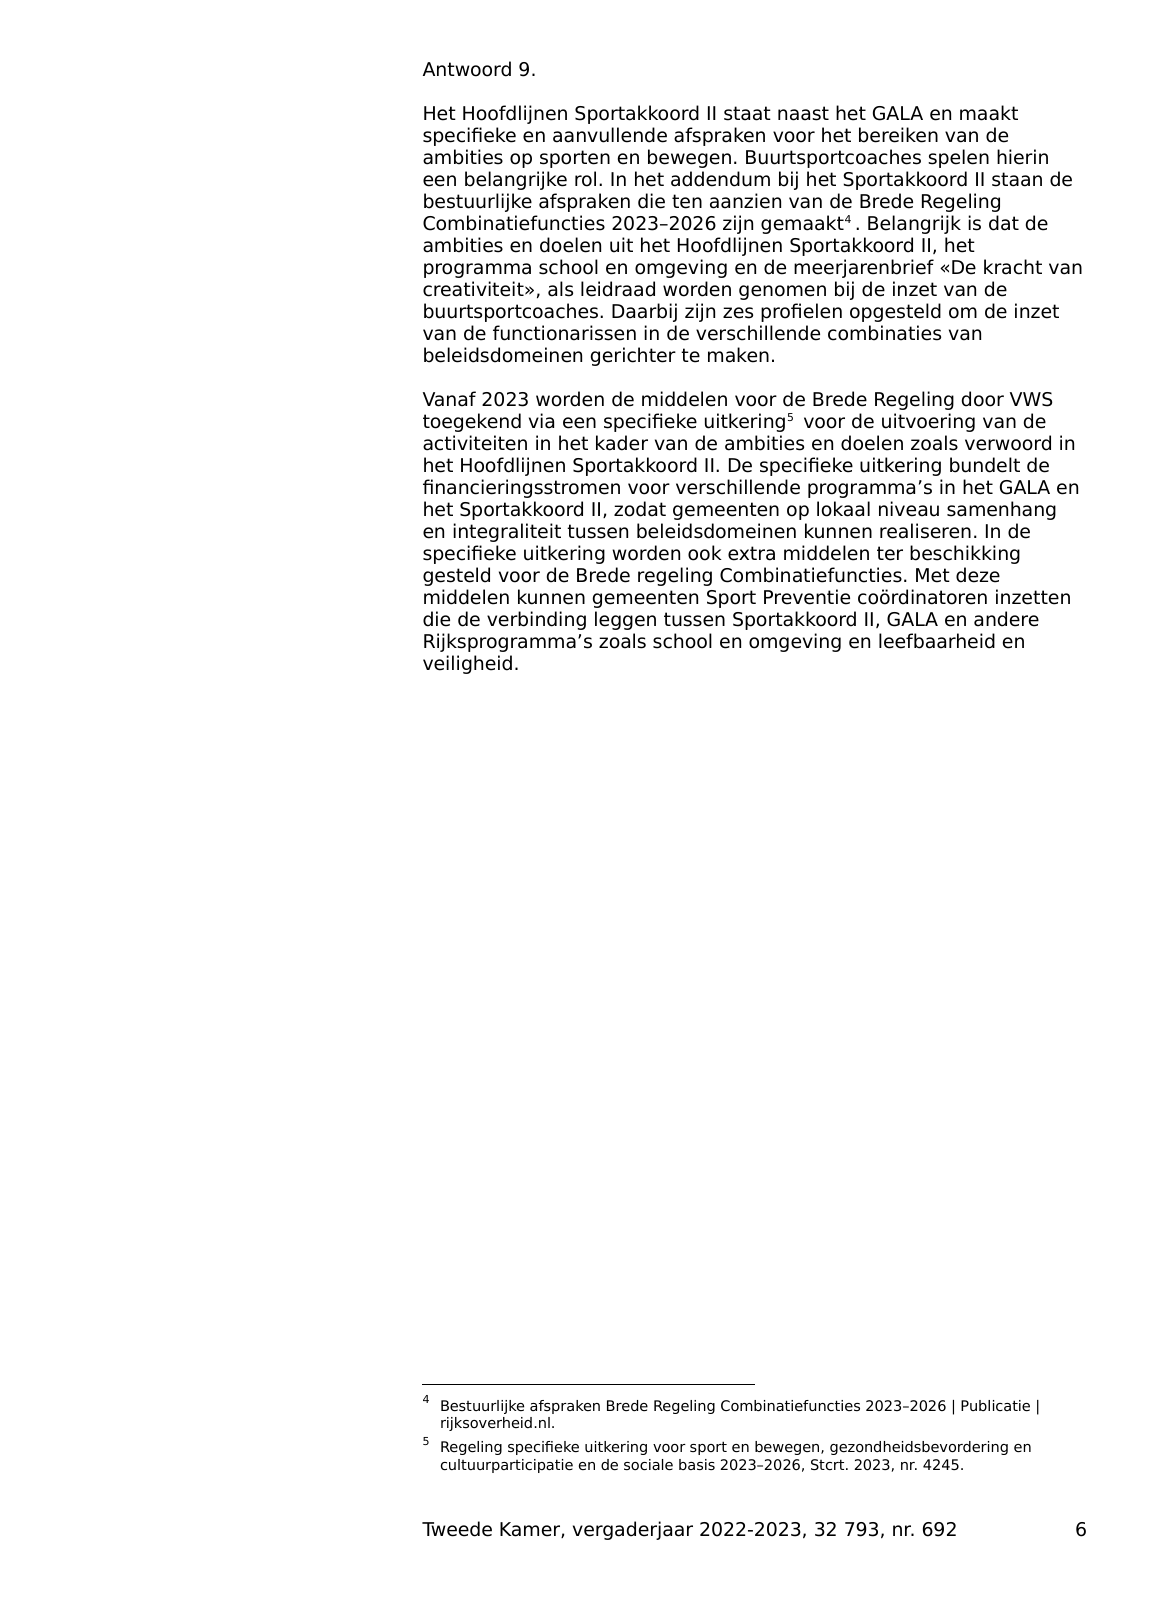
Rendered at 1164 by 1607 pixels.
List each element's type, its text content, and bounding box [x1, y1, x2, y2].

text Bestuurlijke afspraken Brede Regeling Combinatiefuncties 2023–2026 | Publicatie | rijksoverheid.nl. [422, 1393, 1087, 1432]
text Antwoord 9. [422, 59, 1087, 81]
text Regeling specifieke uitkering voor sport en bewegen, gezondheidsbevordering en cultuurparticipatie en de sociale basis 2023–2026, Stcrt. 2023, nr. 4245. [422, 1435, 1087, 1474]
text Vanaf 2023 worden de middelen voor de Brede Regeling door VWS toegekend via een specifieke uitkering voor de uitvoering van de activiteiten in het kader van de ambities en doelen zoals verwoord in het Hoofdlijnen Sportakkoord II. De specifieke uitkering bundelt de financieringsstromen voor verschillende programma’s in het GALA en het Sportakkoord II, zodat gemeenten op lokaal niveau samenhang en integraliteit tussen beleidsdomeinen kunnen realiseren. In de specifieke uitkering worden ook extra middelen ter beschikking gesteld voor de Brede regeling Combinatiefuncties. Met deze middelen kunnen gemeenten Sport Preventie coördinatoren inzetten die de verbinding leggen tussen Sportakkoord II, GALA en andere Rijksprogramma’s zoals school en omgeving en leefbaarheid en veiligheid. [422, 389, 1087, 675]
text Het Hoofdlijnen Sportakkoord II staat naast het GALA en maakt specifieke en aanvullende afspraken voor het bereiken van de ambities op sporten en bewegen. Buurtsportcoaches spelen hierin een belangrijke rol. In het addendum bij het Sportakkoord II staan de bestuurlijke afspraken die ten aanzien van de Brede Regeling Combinatiefuncties 2023–2026 zijn gemaakt. Belangrijk is dat de ambities en doelen uit het Hoofdlijnen Sportakkoord II, het programma school en omgeving en de meerjarenbrief «De kracht van creativiteit», als leidraad worden genomen bij de inzet van de buurtsportcoaches. Daarbij zijn zes profielen opgesteld om de inzet van de functionarissen in de verschillende combinaties van beleidsdomeinen gerichter te maken. [422, 103, 1087, 367]
